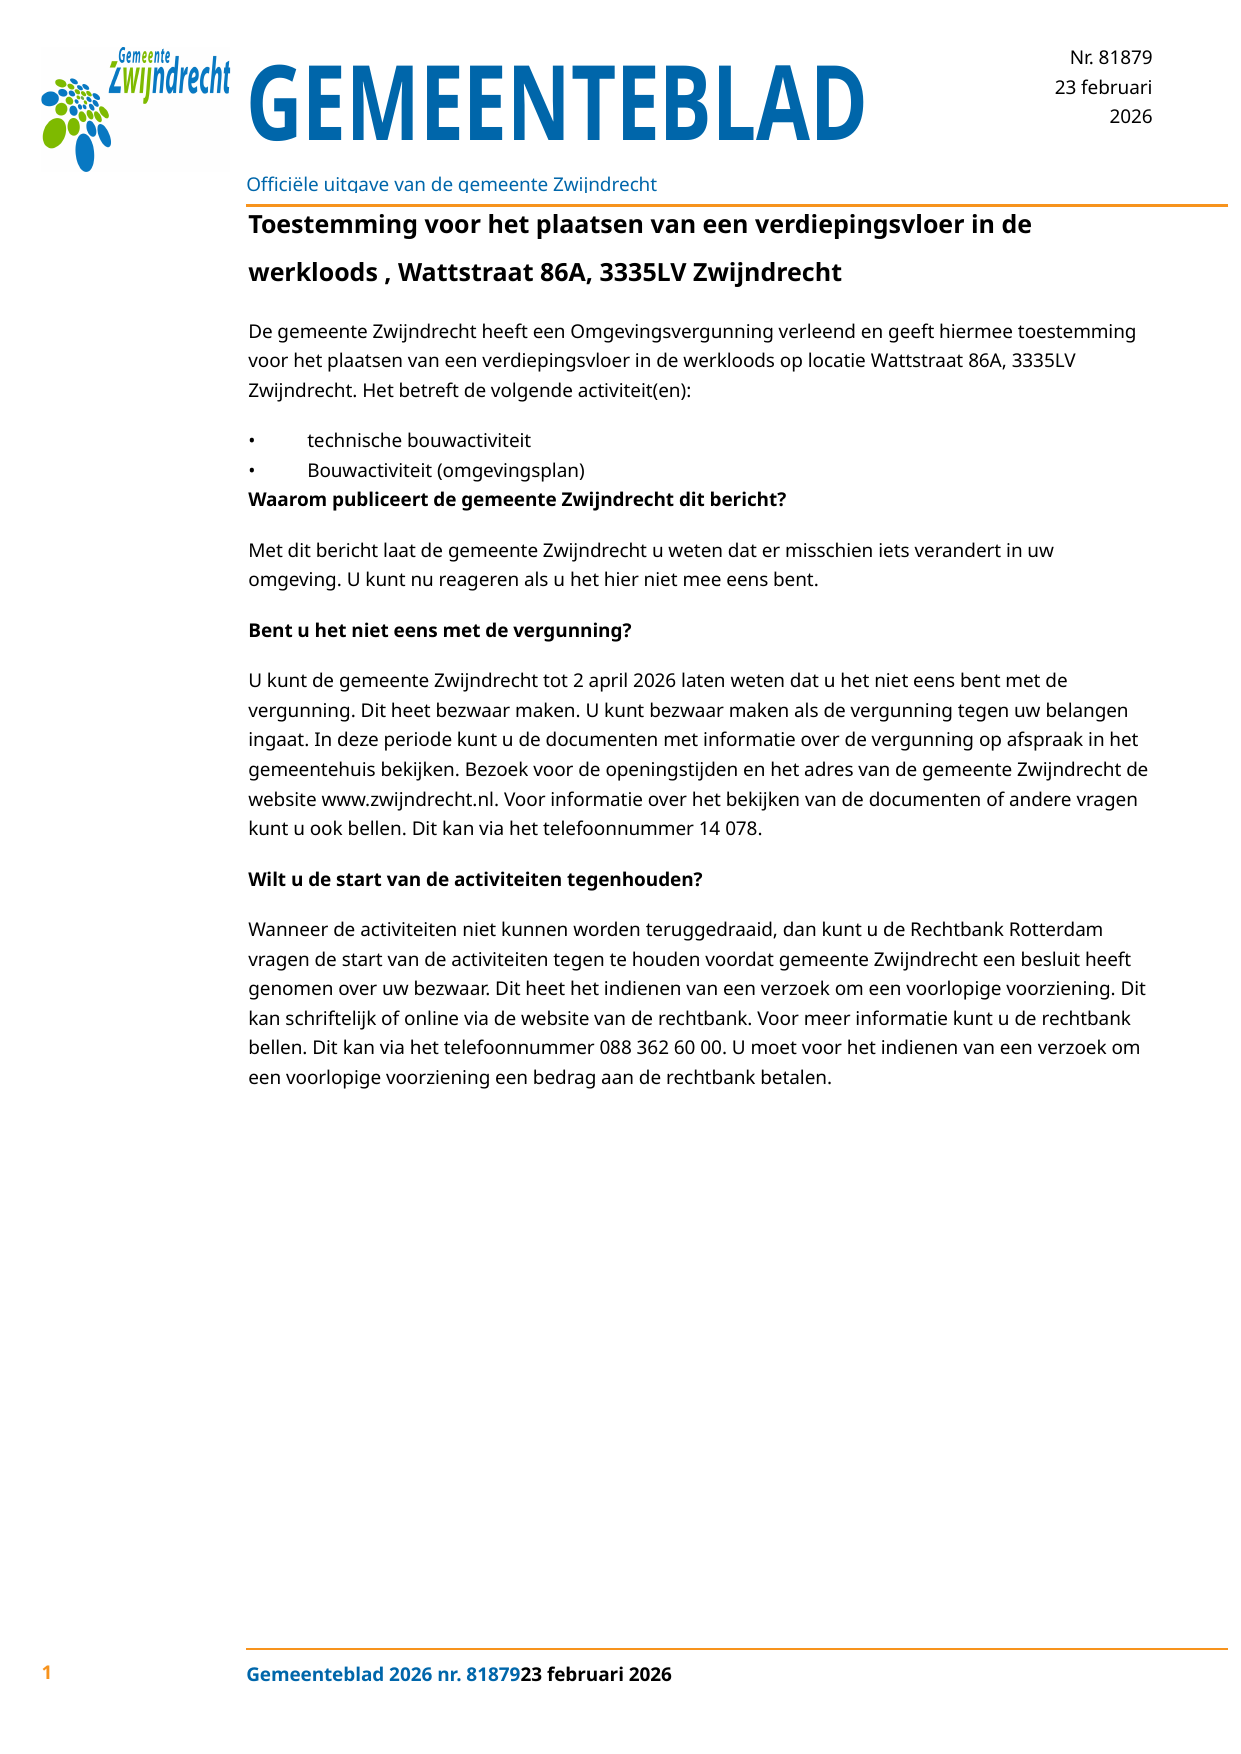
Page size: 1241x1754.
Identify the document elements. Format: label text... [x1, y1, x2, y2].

list Bouwactiviteit (omgevingsplan) [248, 457, 1152, 483]
text Bent u het niet eens met de vergunning? [248, 617, 1152, 643]
text Met dit bericht laat de gemeente Zwijndrecht u weten dat er misschien iets verandert in uw omgeving. U kunt nu reageren als u het hier niet mee eens bent. [248, 537, 1152, 592]
text Wilt u de start van de activiteiten tegenhouden? [248, 866, 1152, 892]
text Wanneer de activiteiten niet kunnen worden teruggedraaid, dan kunt u de Rechtbank Rotterdam vragen de start van de activiteiten tegen te houden voordat gemeente Zwijndrecht een besluit heeft genomen over uw bezwaar. Dit heet het indienen van een verzoek om een voorlopige voorziening. Dit kan schriftelijk of online via de website van de rechtbank. Voor meer informatie kunt u de rechtbank bellen. Dit kan via het telefoonnummer 088 362 60 00. U moet voor het indienen van een verzoek om een voorlopige voorziening een bedrag aan de rechtbank betalen. [248, 916, 1152, 1090]
text U kunt de gemeente Zwijndrecht tot 2 april 2026 laten weten dat u het niet eens bent met de vergunning. Dit heet bezwaar maken. U kunt bezwaar maken als de vergunning tegen uw belangen ingaat. In deze periode kunt u de documenten met informatie over de vergunning op afspraak in het gemeentehuis bekijken. Bezoek voor de openingstijden en het adres van de gemeente Zwijndrecht de website www.zwijndrecht.nl. Voor informatie over het bekijken van de documenten of andere vragen kunt u ook bellen. Dit kan via het telefoonnummer 14 078. [248, 667, 1152, 841]
text De gemeente Zwijndrecht heeft een Omgevingsvergunning verleend en geeft hiermee toestemming voor het plaatsen van een verdiepingsvloer in de werkloods op locatie Wattstraat 86A, 3335LV Zwijndrecht. Het betreft de volgende activiteit(en): [248, 318, 1152, 403]
list technische bouwactiviteit [248, 427, 1152, 453]
picture [41, 47, 231, 172]
text Waarom publiceert de gemeente Zwijndrecht dit bericht? [248, 487, 1152, 512]
text Toestemming voor het plaatsen van een verdiepingsvloer in de werkloods , Wattstraat 86A, 3335LV Zwijndrecht [248, 207, 1152, 288]
